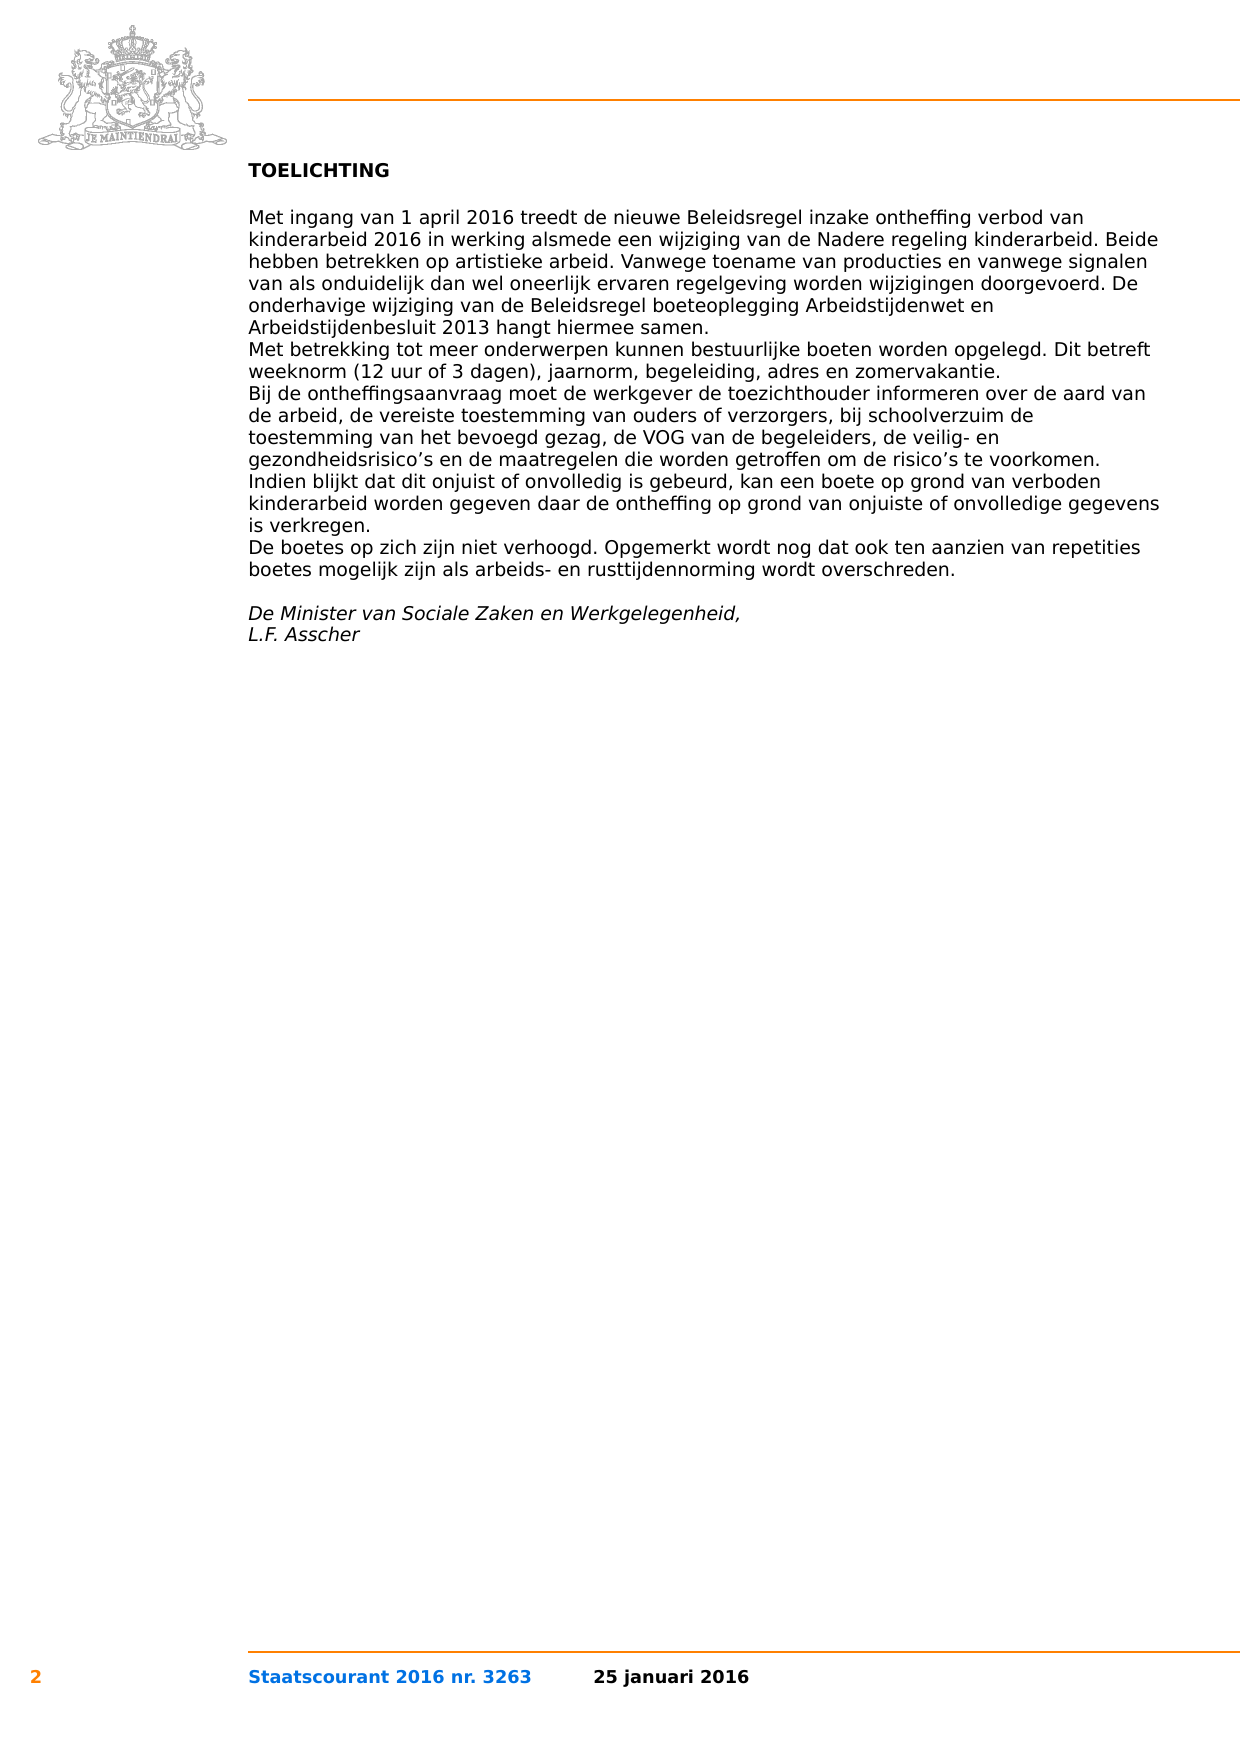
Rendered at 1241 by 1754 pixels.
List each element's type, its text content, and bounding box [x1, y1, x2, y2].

text Met betrekking tot meer onderwerpen kunnen bestuurlijke boeten worden opgelegd. Dit betreft weeknorm (12 uur of 3 dagen), jaarnorm, begeleiding, adres en zomervakantie. [248, 339, 1163, 383]
text De Minister van Sociale Zaken en Werkgelegenheid, L.F. Asscher [248, 602, 1163, 646]
picture [38, 25, 227, 150]
subtitle TOELICHTING [248, 160, 1163, 182]
text De boetes op zich zijn niet verhoogd. Opgemerkt wordt nog dat ook ten aanzien van repetities boetes mogelijk zijn als arbeids- en rusttijdennorming wordt overschreden. [248, 537, 1163, 581]
text Bij de ontheffingsaanvraag moet de werkgever de toezichthouder informeren over de aard van de arbeid, de vereiste toestemming van ouders of verzorgers, bij schoolverzuim de toestemming van het bevoegd gezag, de VOG van de begeleiders, de veilig- en gezondheidsrisico’s en de maatregelen die worden getroffen om de risico’s te voorkomen. Indien blijkt dat dit onjuist of onvolledig is gebeurd, kan een boete op grond van verboden kinderarbeid worden gegeven daar de ontheffing op grond van onjuiste of onvolledige gegevens is verkregen. [248, 383, 1163, 537]
text Met ingang van 1 april 2016 treedt de nieuwe Beleidsregel inzake ontheffing verbod van kinderarbeid 2016 in werking alsmede een wijziging van de Nadere regeling kinderarbeid. Beide hebben betrekken op artistieke arbeid. Vanwege toename van producties en vanwege signalen van als onduidelijk dan wel oneerlijk ervaren regelgeving worden wijzigingen doorgevoerd. De onderhavige wijziging van de Beleidsregel boeteoplegging Arbeidstijdenwet en Arbeidstijdenbesluit 2013 hangt hiermee samen. [248, 207, 1163, 339]
